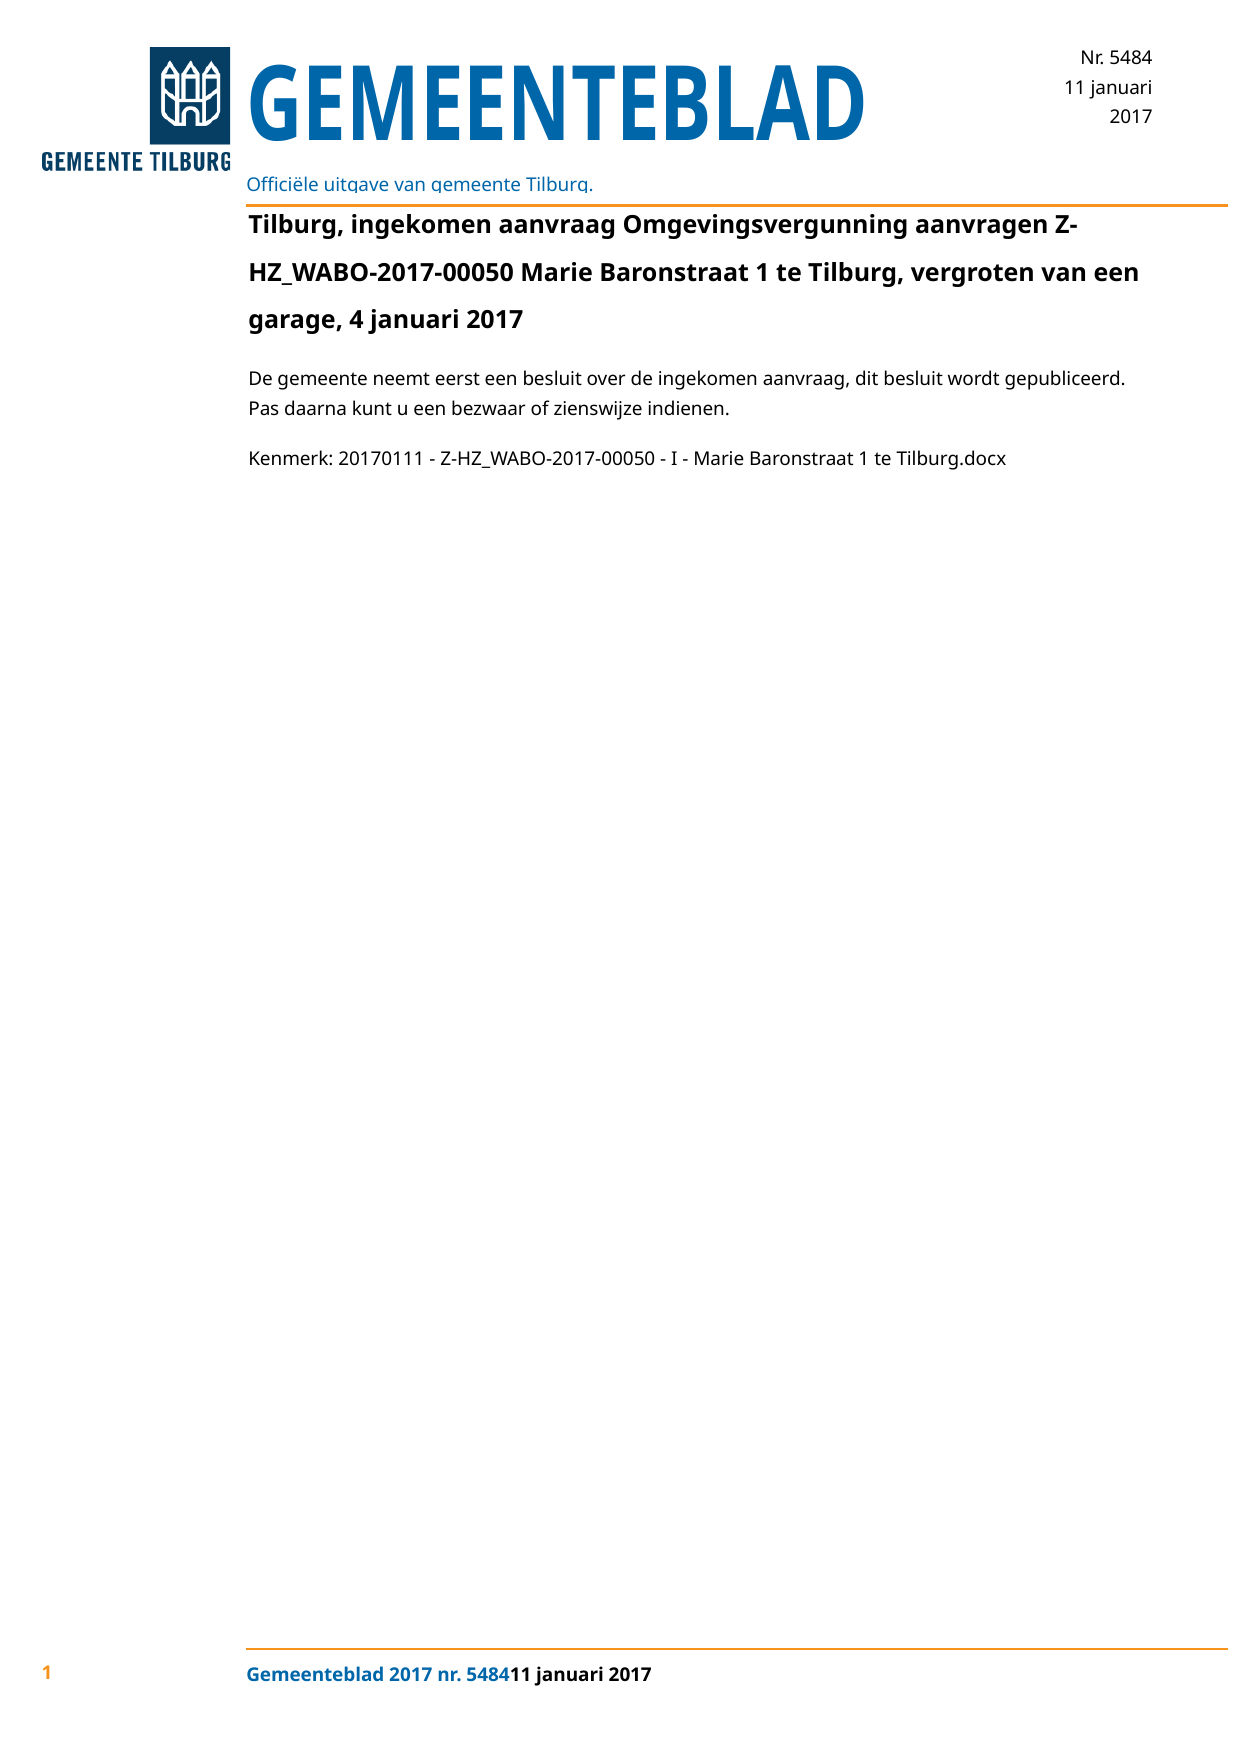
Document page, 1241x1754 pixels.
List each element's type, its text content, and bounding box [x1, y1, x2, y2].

text Kenmerk: 20170111 - Z-HZ_WABO-2017-00050 - I - Marie Baronstraat 1 te Tilburg.docx [248, 446, 1152, 471]
text Tilburg, ingekomen aanvraag Omgevingsvergunning aanvragen Z-HZ_WABO-2017-00050 Marie Baronstraat 1 te Tilburg, vergroten van een garage, 4 januari 2017 [248, 207, 1152, 336]
picture [41, 47, 231, 172]
text De gemeente neemt eerst een besluit over de ingekomen aanvraag, dit besluit wordt gepubliceerd. Pas daarna kunt u een bezwaar of zienswijze indienen. [248, 366, 1152, 421]
